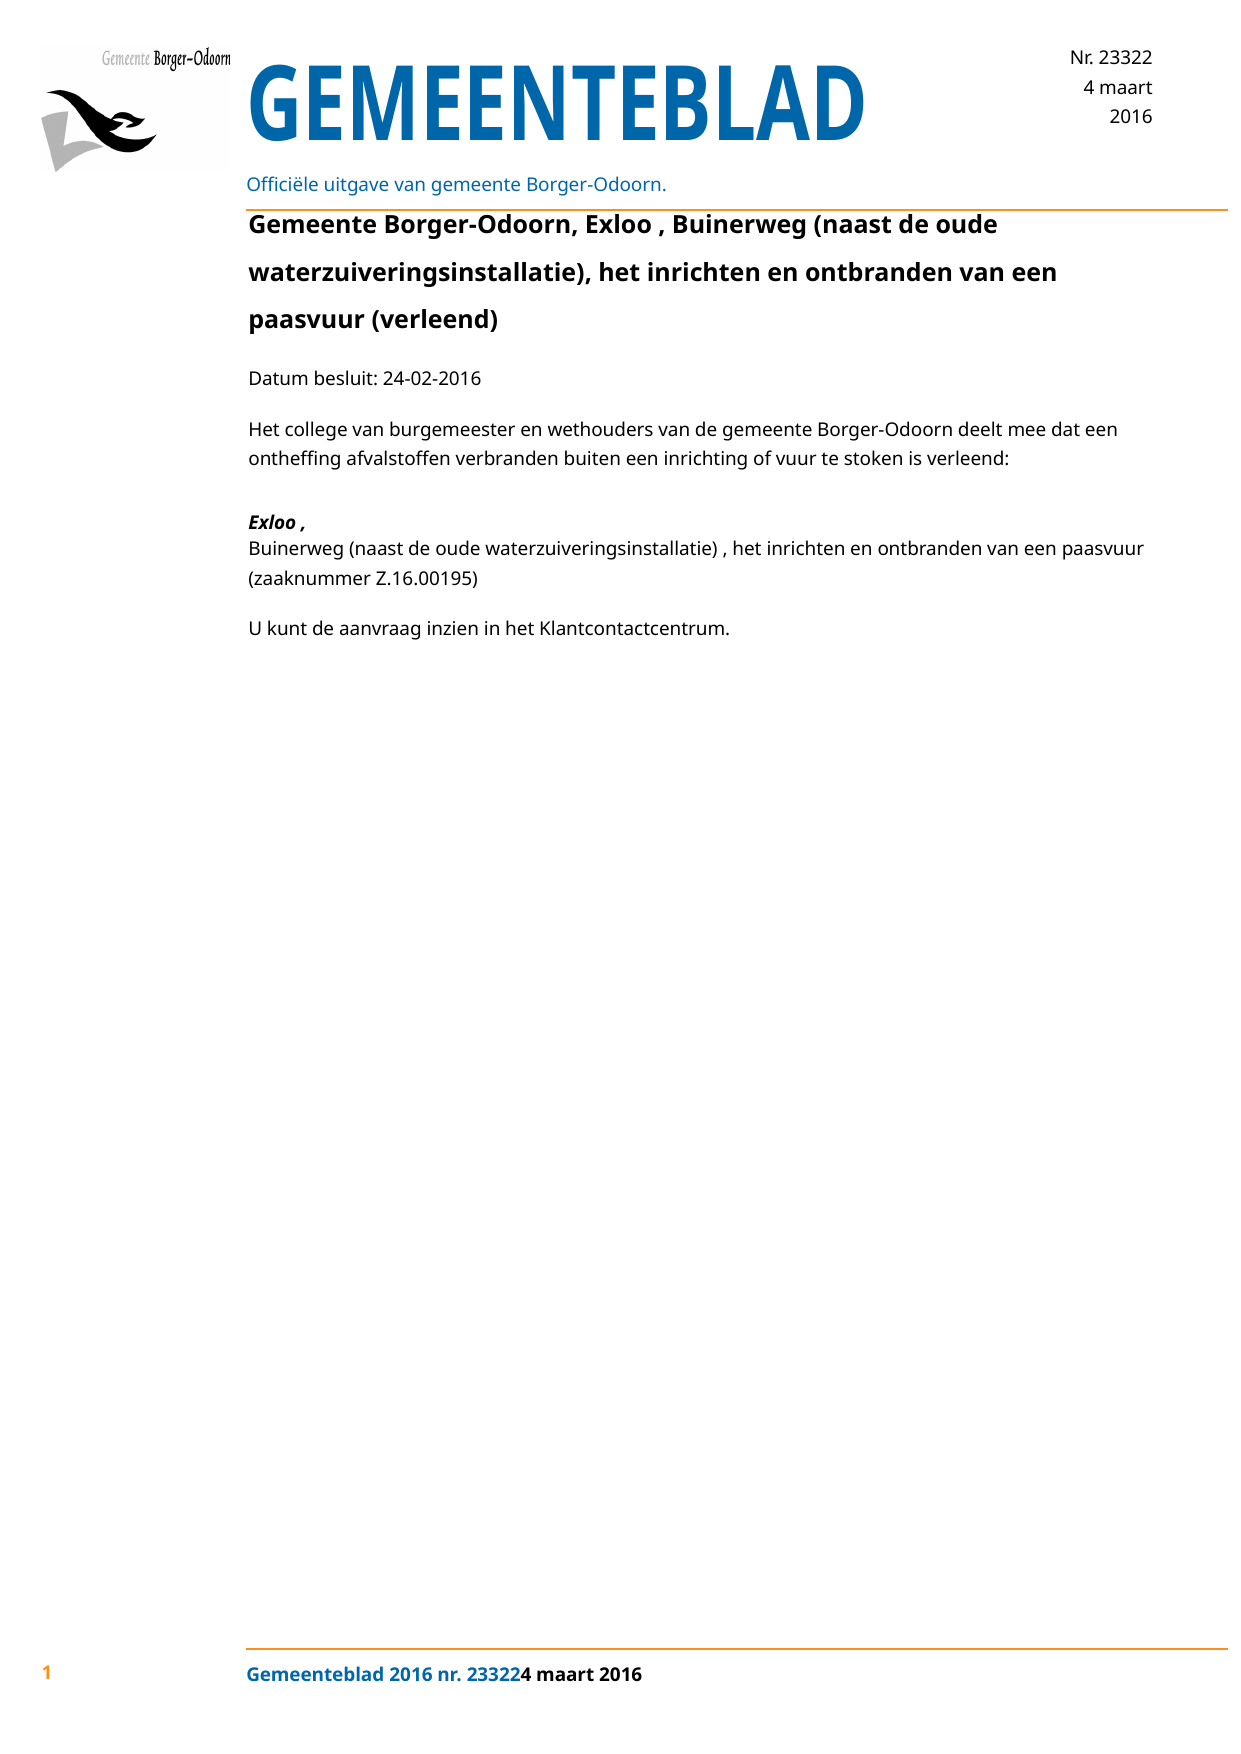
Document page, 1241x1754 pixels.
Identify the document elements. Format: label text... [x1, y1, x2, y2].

text Datum besluit: 24-02-2016 [248, 366, 1152, 391]
text Gemeente Borger-Odoorn, Exloo , Buinerweg (naast de oude waterzuiveringsinstallatie), het inrichten en ontbranden van een paasvuur (verleend) [248, 211, 1152, 336]
picture [41, 47, 231, 172]
text Buinerweg (naast de oude waterzuiveringsinstallatie) , het inrichten en ontbranden van een paasvuur (zaaknummer Z.16.00195) [248, 535, 1152, 591]
text Het college van burgemeester en wethouders van de gemeente Borger-Odoorn deelt mee dat een ontheffing afvalstoffen verbranden buiten een inrichting of vuur te stoken is verleend: [248, 416, 1152, 471]
text U kunt de aanvraag inzien in het Klantcontactcentrum. [248, 615, 1152, 641]
text Exloo , [248, 509, 1152, 535]
